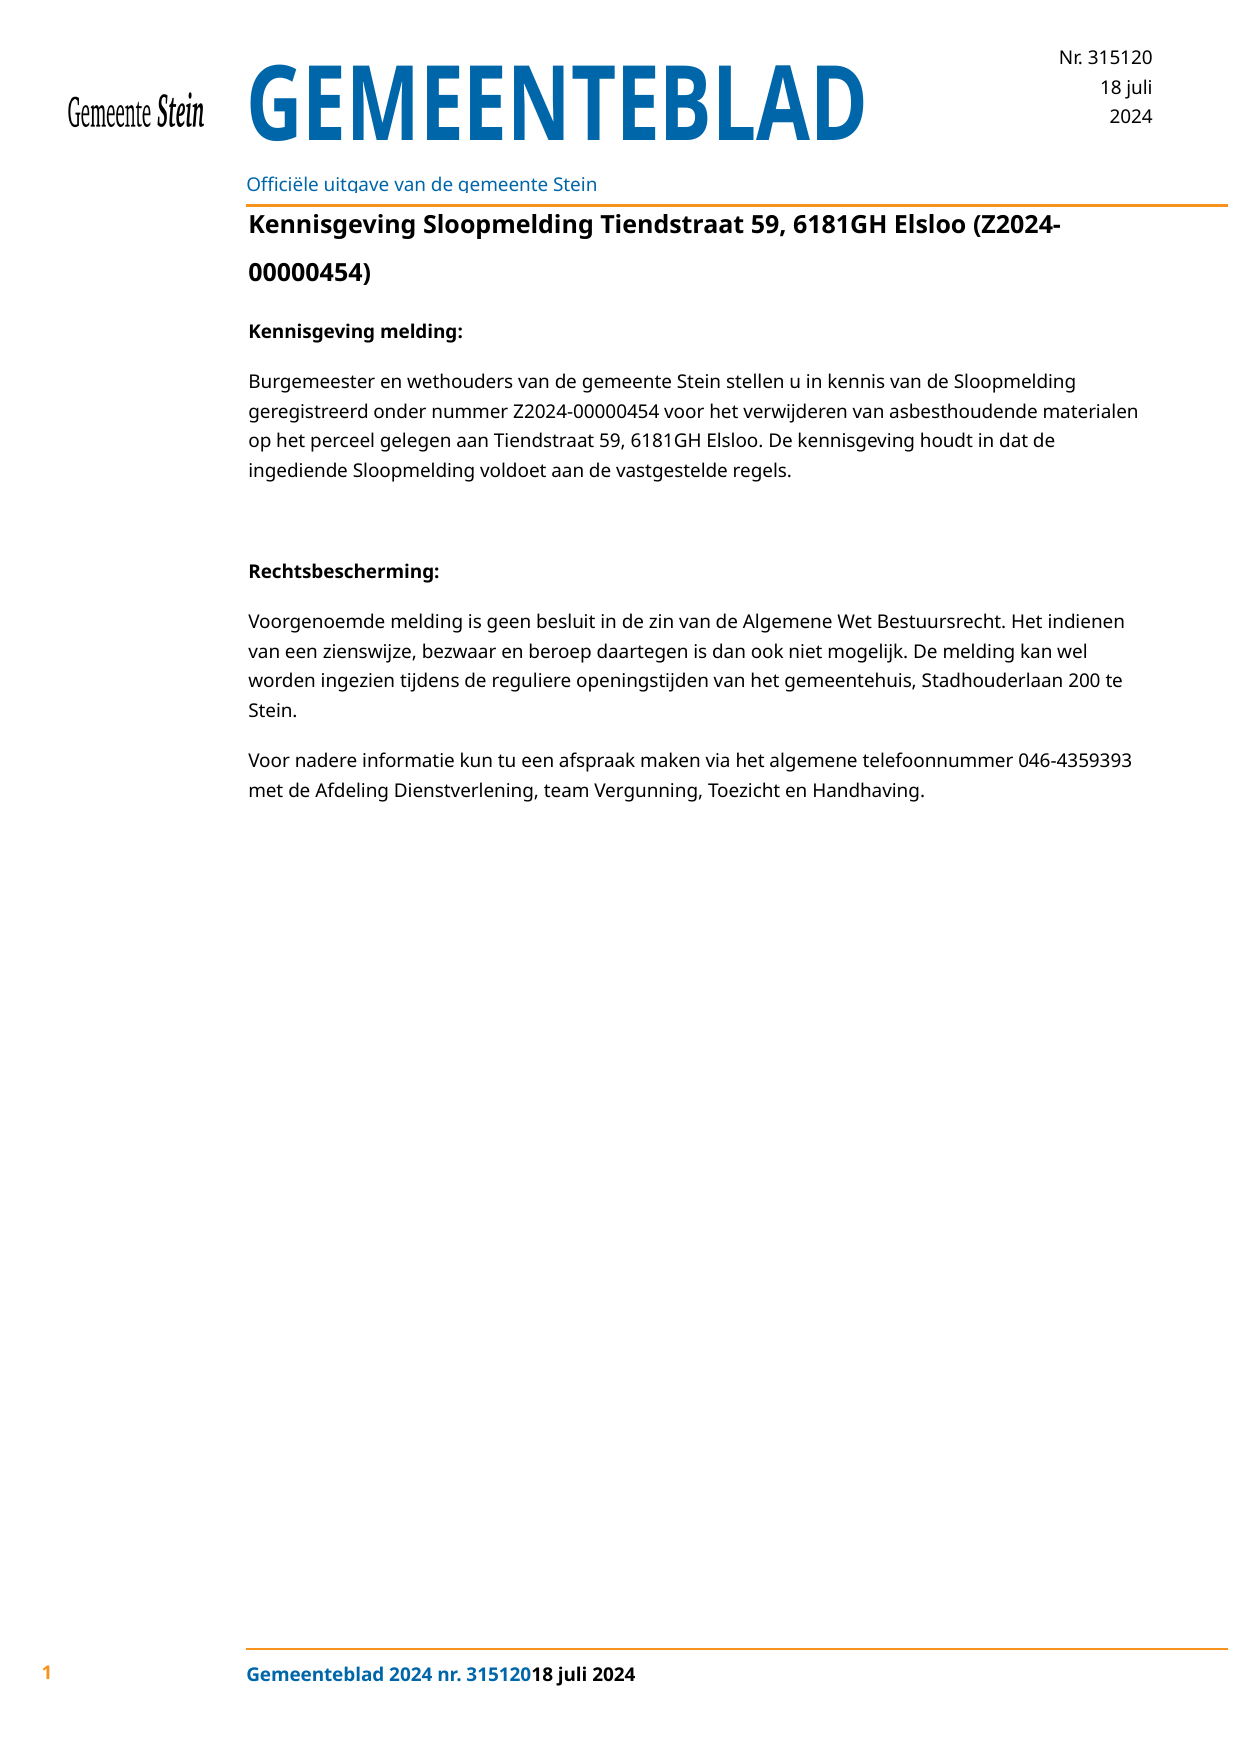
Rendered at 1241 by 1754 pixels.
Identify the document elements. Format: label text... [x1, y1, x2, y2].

text Kennisgeving melding: [248, 318, 1152, 344]
text Burgemeester en wethouders van de gemeente Stein stellen u in kennis van de Sloopmelding geregistreerd onder nummer Z2024-00000454 voor het verwijderen van asbesthoudende materialen op het perceel gelegen aan Tiendstraat 59, 6181GH Elsloo. De kennisgeving houdt in dat de ingediende Sloopmelding voldoet aan de vastgestelde regels. [248, 368, 1152, 483]
text Voor nadere informatie kun tu een afspraak maken via het algemene telefoonnummer 046-4359393 met de Afdeling Dienstverlening, team Vergunning, Toezicht en Handhaving. [248, 747, 1152, 803]
text Rechtsbescherming: [248, 558, 1152, 584]
picture [41, 47, 231, 172]
text Kennisgeving Sloopmelding Tiendstraat 59, 6181GH Elsloo (Z2024-00000454) [248, 207, 1152, 288]
text Voorgenoemde melding is geen besluit in de zin van de Algemene Wet Bestuursrecht. Het indienen van een zienswijze, bezwaar en beroep daartegen is dan ook niet mogelijk. De melding kan wel worden ingezien tijdens de reguliere openingstijden van het gemeentehuis, Stadhouderlaan 200 te Stein. [248, 608, 1152, 723]
